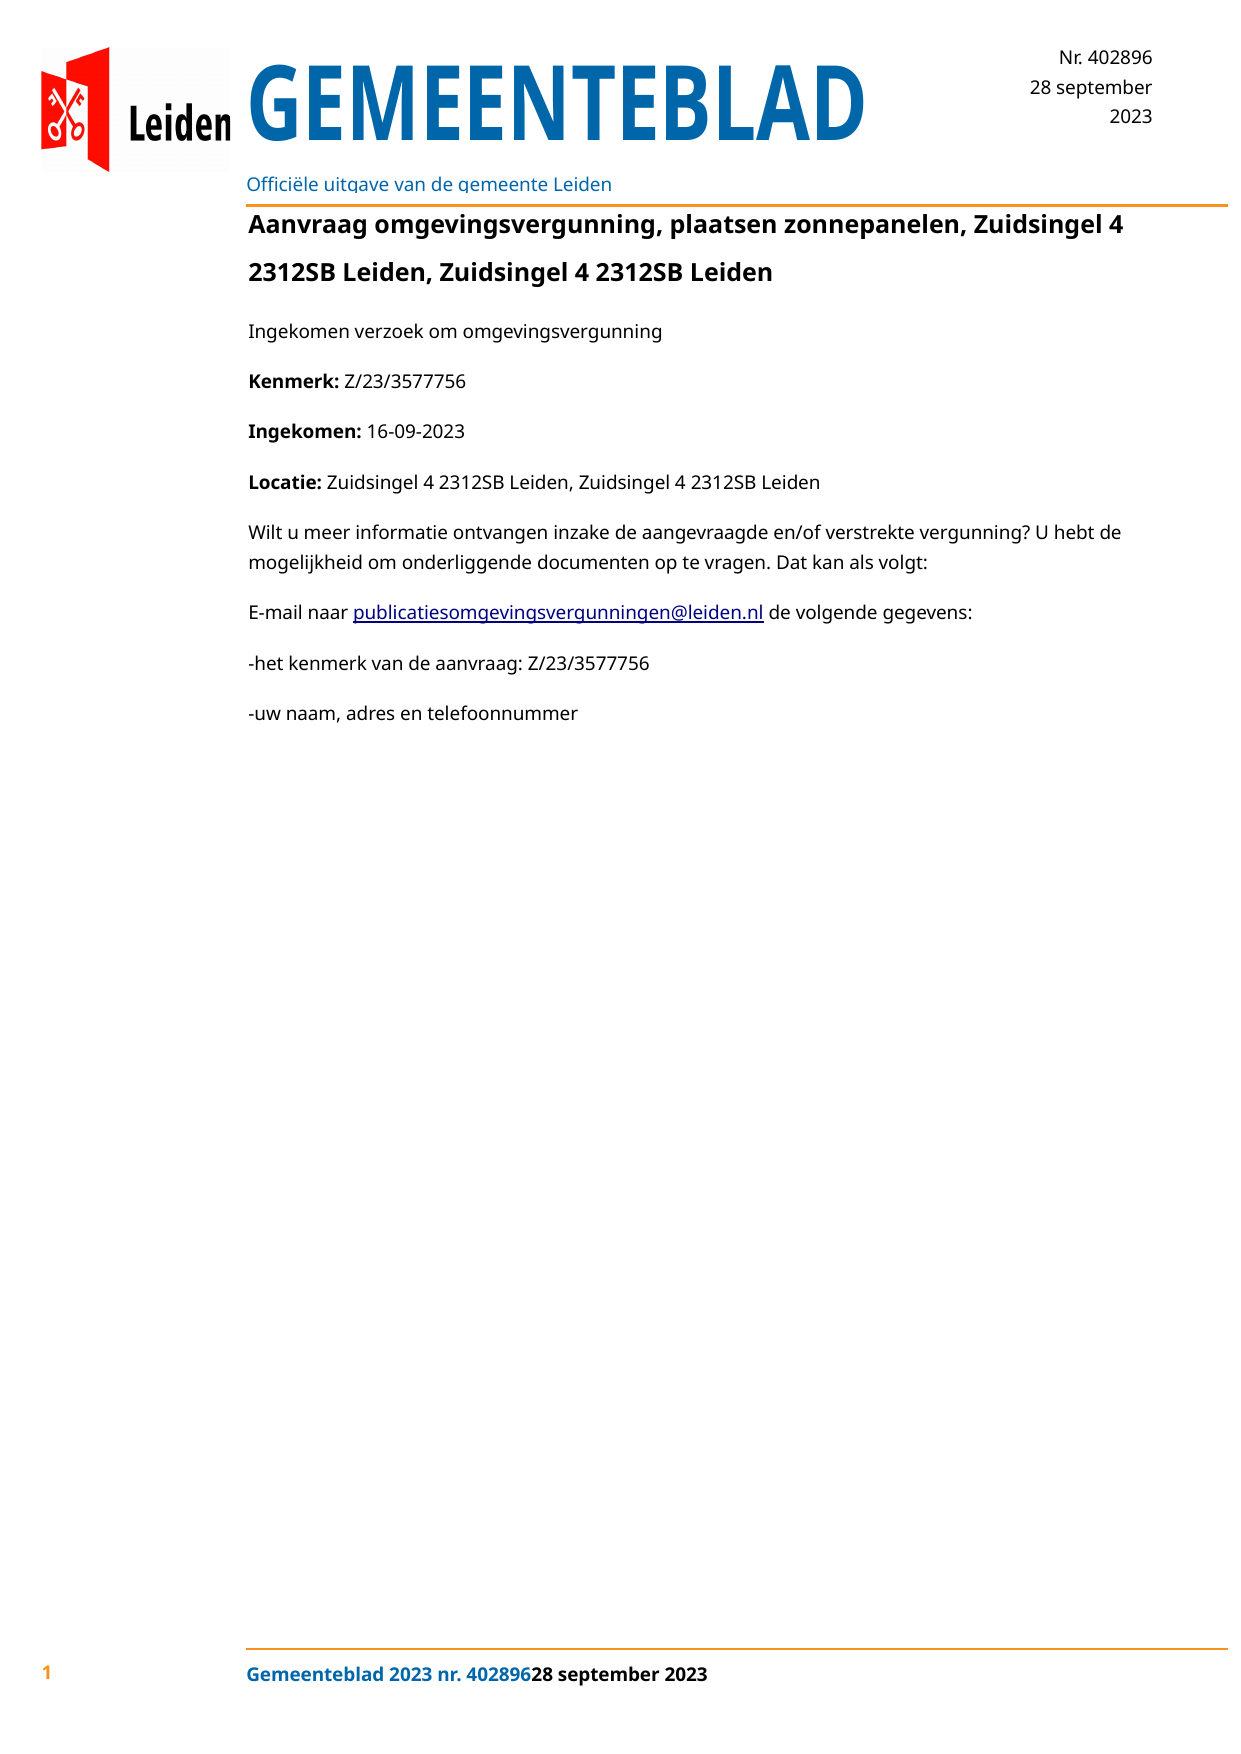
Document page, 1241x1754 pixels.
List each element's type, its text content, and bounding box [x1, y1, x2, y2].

text -uw naam, adres en telefoonnummer [248, 700, 1152, 726]
text E-mail naar publicatiesomgevingsvergunningen@leiden.nl de volgende gegevens: [248, 599, 1152, 625]
picture [41, 47, 231, 172]
text -het kenmerk van de aanvraag: Z/23/3577756 [248, 650, 1152, 676]
text Aanvraag omgevingsvergunning, plaatsen zonnepanelen, Zuidsingel 4 2312SB Leiden, Zuidsingel 4 2312SB Leiden [248, 207, 1152, 288]
text Kenmerk: Z/23/3577756 [248, 368, 1152, 394]
text Locatie: Zuidsingel 4 2312SB Leiden, Zuidsingel 4 2312SB Leiden [248, 469, 1152, 495]
text Wilt u meer informatie ontvangen inzake de aangevraagde en/of verstrekte vergunning? U hebt de mogelijkheid om onderliggende documenten op te vragen. Dat kan als volgt: [248, 519, 1152, 575]
text Ingekomen verzoek om omgevingsvergunning [248, 318, 1152, 344]
text Ingekomen: 16-09-2023 [248, 419, 1152, 444]
